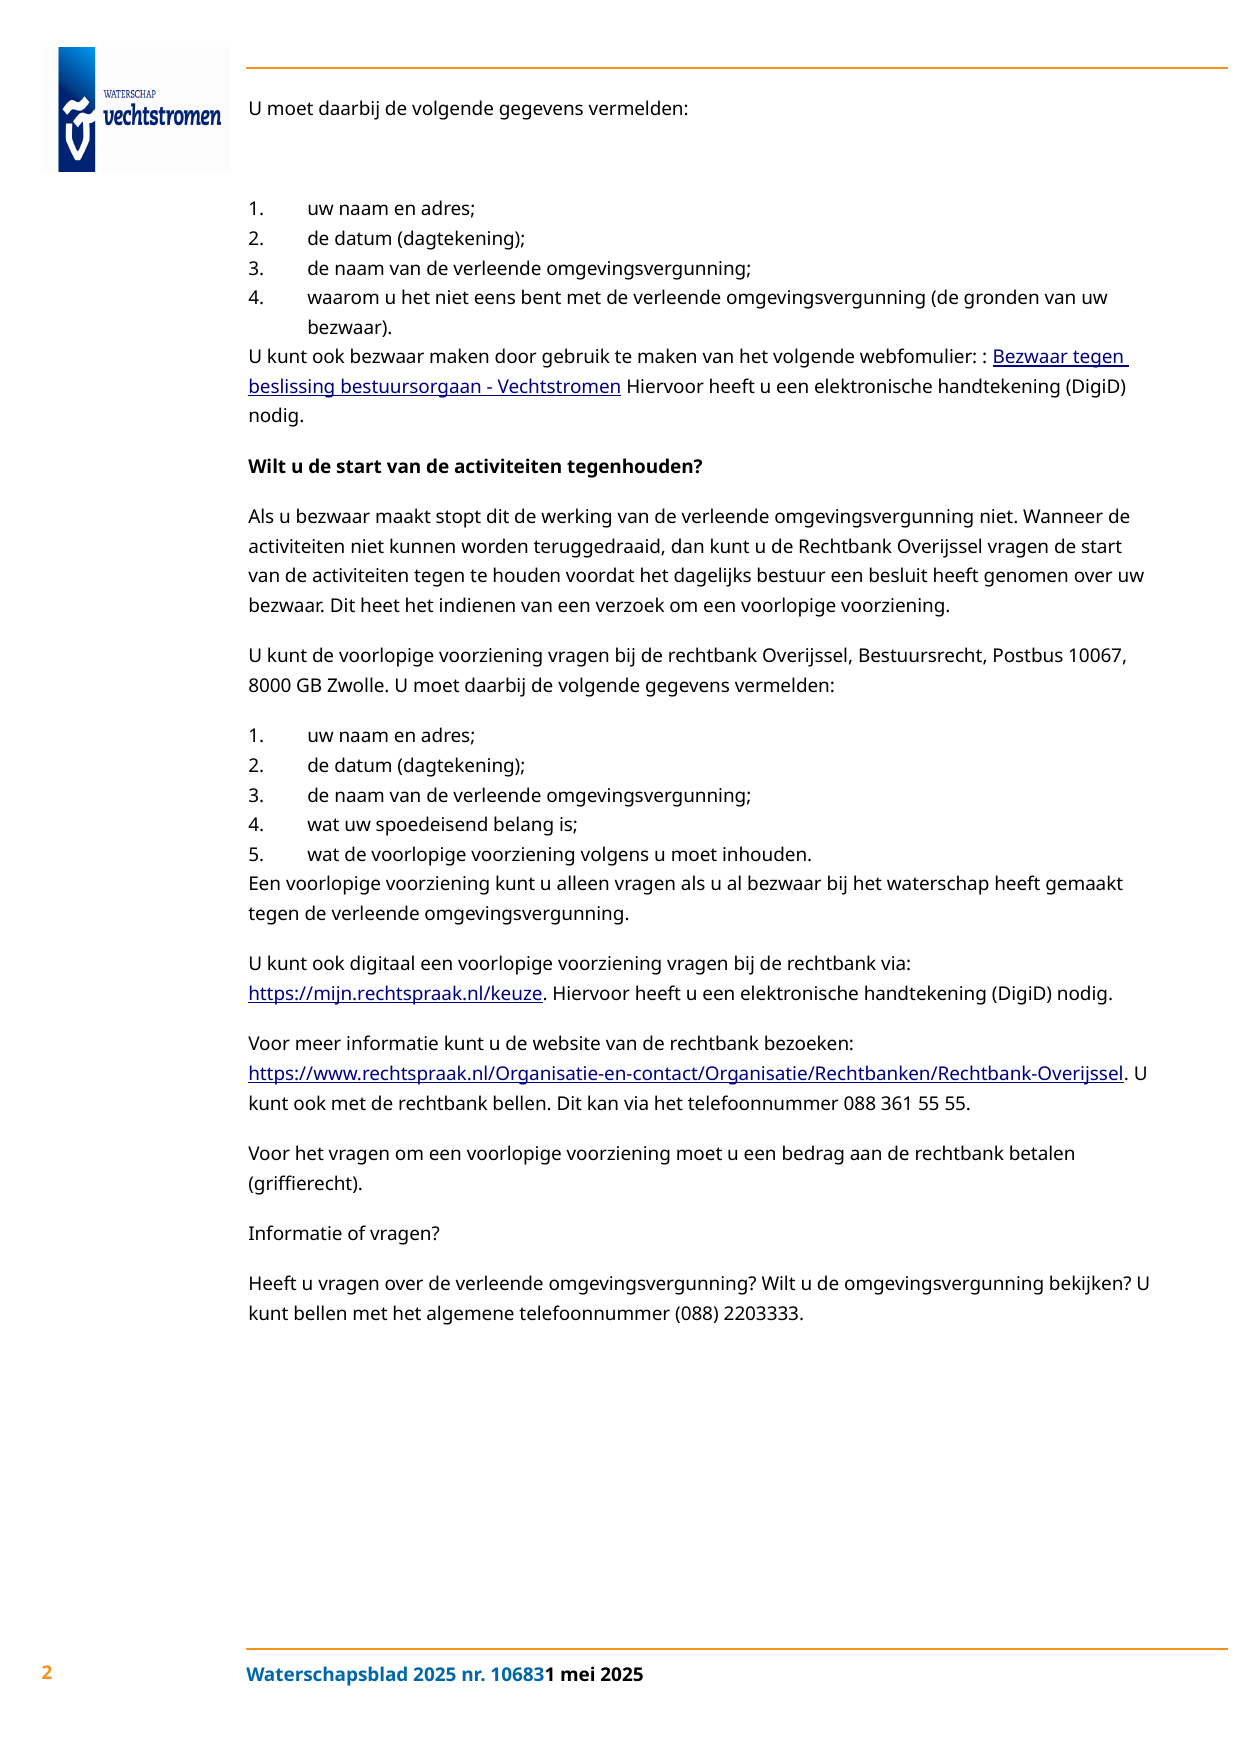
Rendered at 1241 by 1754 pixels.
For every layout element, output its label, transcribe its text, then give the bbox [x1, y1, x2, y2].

text Voor het vragen om een voorlopige voorziening moet u een bedrag aan de rechtbank betalen (griffierecht). [248, 1140, 1152, 1196]
list de naam van de verleende omgevingsvergunning; [248, 782, 1152, 808]
text U moet daarbij de volgende gegevens vermelden: [248, 95, 1152, 121]
text Heeft u vragen over de verleende omgevingsvergunning? Wilt u de omgevingsvergunning bekijken? U kunt bellen met het algemene telefoonnummer (088) 2203333. [248, 1271, 1152, 1326]
text U kunt de voorlopige voorziening vragen bij de rechtbank Overijssel, Bestuursrecht, Postbus 10067, 8000 GB Zwolle. U moet daarbij de volgende gegevens vermelden: [248, 643, 1152, 698]
picture [41, 47, 231, 172]
list de datum (dagtekening); [248, 752, 1152, 778]
text Als u bezwaar maakt stopt dit de werking van de verleende omgevingsvergunning niet. Wanneer de activiteiten niet kunnen worden teruggedraaid, dan kunt u de Rechtbank Overijssel vragen de start van de activiteiten tegen te houden voordat het dagelijks bestuur een besluit heeft genomen over uw bezwaar. Dit heet het indienen van een verzoek om een voorlopige voorziening. [248, 503, 1152, 618]
text Voor meer informatie kunt u de website van de rechtbank bezoeken: https://www.rechtspraak.nl/Organisatie-en-contact/Organisatie/Rechtbanken/Rechtbank-Overijssel. U kunt ook met de rechtbank bellen. Dit kan via het telefoonnummer 088 361 55 55. [248, 1031, 1152, 1116]
list waarom u het niet eens bent met de verleende omgevingsvergunning (de gronden van uw bezwaar). [248, 284, 1152, 340]
text U kunt ook bezwaar maken door gebruik te maken van het volgende webfomulier: : Bezwaar tegen beslissing bestuursorgaan - Vechtstromen Hiervoor heeft u een elektronische handtekening (DigiD) nodig. [248, 343, 1152, 428]
list de datum (dagtekening); [248, 225, 1152, 251]
list uw naam en adres; [248, 196, 1152, 221]
text U kunt ook digitaal een voorlopige voorziening vragen bij de rechtbank via: https://mijn.rechtspraak.nl/keuze. Hiervoor heeft u een elektronische handtekening (DigiD) nodig. [248, 951, 1152, 1006]
text Informatie of vragen? [248, 1220, 1152, 1246]
list wat de voorlopige voorziening volgens u moet inhouden. [248, 841, 1152, 867]
list uw naam en adres; [248, 723, 1152, 748]
list wat uw spoedeisend belang is; [248, 811, 1152, 837]
text Een voorlopige voorziening kunt u alleen vragen als u al bezwaar bij het waterschap heeft gemaakt tegen de verleende omgevingsvergunning. [248, 871, 1152, 926]
text Wilt u de start van de activiteiten tegenhouden? [248, 453, 1152, 479]
list de naam van de verleende omgevingsvergunning; [248, 255, 1152, 281]
